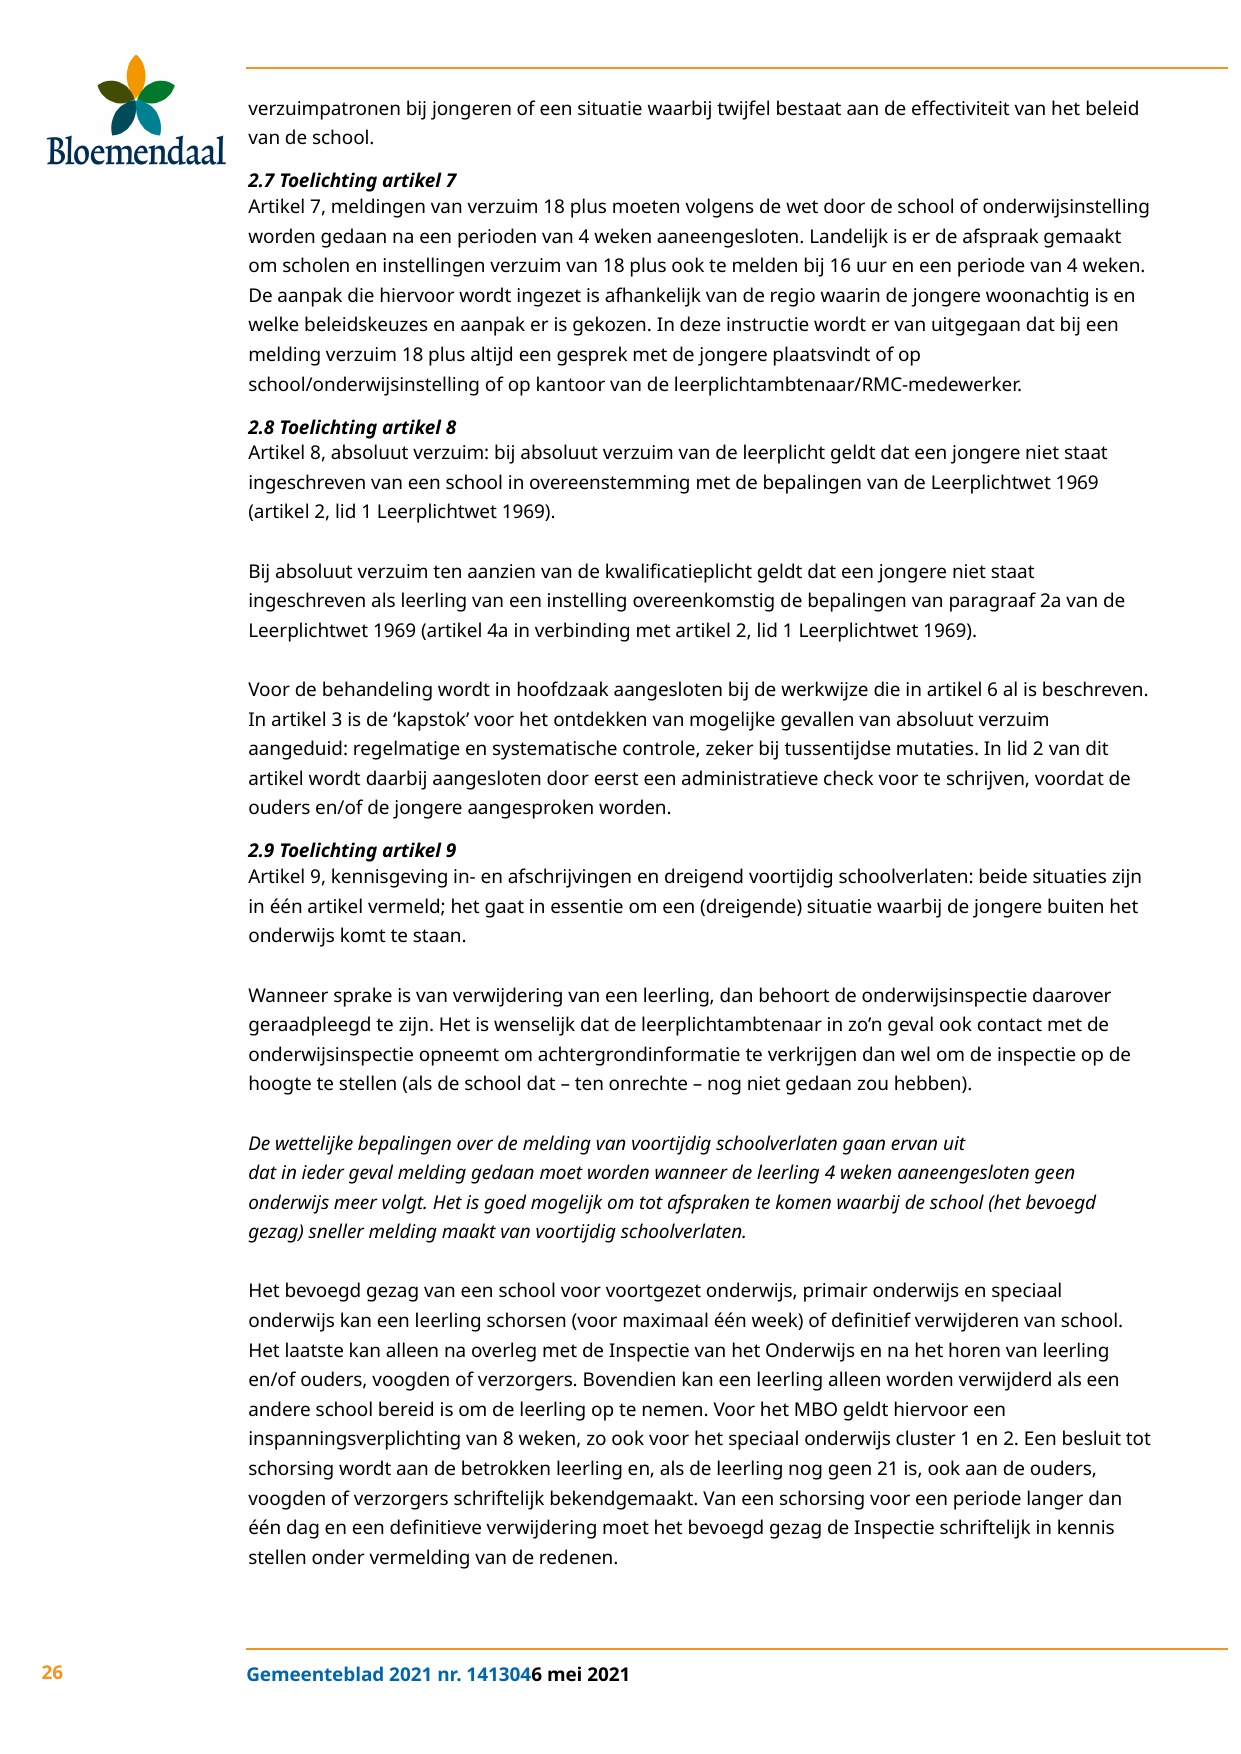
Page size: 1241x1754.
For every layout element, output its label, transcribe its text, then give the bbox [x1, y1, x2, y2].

text Het bevoegd gezag van een school voor voortgezet onderwijs, primair onderwijs en speciaal onderwijs kan een leerling schorsen (voor maximaal één week) of definitief verwijderen van school. Het laatste kan alleen na overleg met de Inspectie van het Onderwijs en na het horen van leerling en/of ouders, voogden of verzorgers. Bovendien kan een leerling alleen worden verwijderd als een andere school bereid is om de leerling op te nemen. Voor het MBO geldt hiervoor een inspanningsverplichting van 8 weken, zo ook voor het speciaal onderwijs cluster 1 en 2. Een besluit tot schorsing wordt aan de betrokken leerling en, als de leerling nog geen 21 is, ook aan de ouders, voogden of verzorgers schriftelijk bekendgemaakt. Van een schorsing voor een periode langer dan één dag en een definitieve verwijdering moet het bevoegd gezag de Inspectie schriftelijk in kennis stellen onder vermelding van de redenen. [248, 1278, 1152, 1569]
text Wanneer sprake is van verwijdering van een leerling, dan behoort de onderwijsinspectie daarover geraadpleegd te zijn. Het is wenselijk dat de leerplichtambtenaar in zo’n geval ook contact met de onderwijsinspectie opneemt om achtergrondinformatie te verkrijgen dan wel om de inspectie op de hoogte te stellen (als de school dat – ten onrechte – nog niet gedaan zou hebben). [248, 982, 1152, 1096]
text 2.9 Toelichting artikel 9 [248, 838, 1152, 863]
text Artikel 9, kennisgeving in- en afschrijvingen en dreigend voortijdig schoolverlaten: beide situaties zijn in één artikel vermeld; het gaat in essentie om een (dreigende) situatie waarbij de jongere buiten het onderwijs komt te staan. [248, 863, 1152, 948]
text Artikel 7, meldingen van verzuim 18 plus moeten volgens de wet door de school of onderwijsinstelling worden gedaan na een perioden van 4 weken aaneengesloten. Landelijk is er de afspraak gemaakt om scholen en instellingen verzuim van 18 plus ook te melden bij 16 uur en een periode van 4 weken. De aanpak die hiervoor wordt ingezet is afhankelijk van de regio waarin de jongere woonachtig is en welke beleidskeuzes en aanpak er is gekozen. In deze instructie wordt er van uitgegaan dat bij een melding verzuim 18 plus altijd een gesprek met de jongere plaatsvindt of op school/onderwijsinstelling of op kantoor van de leerplichtambtenaar/RMC-medewerker. [248, 193, 1152, 396]
picture [41, 47, 231, 172]
text Voor de behandeling wordt in hoofdzaak aangesloten bij de werkwijze die in artikel 6 al is beschreven. In artikel 3 is de ‘kapstok’ voor het ontdekken van mogelijke gevallen van absoluut verzuim aangeduid: regelmatige en systematische controle, zeker bij tussentijdse mutaties. In lid 2 van dit artikel wordt daarbij aangesloten door eerst een administratieve check voor te schrijven, voordat de ouders en/of de jongere aangesproken worden. [248, 676, 1152, 820]
text dat in ieder geval melding gedaan moet worden wanneer de leerling 4 weken aaneengesloten geen onderwijs meer volgt. Het is goed mogelijk om tot afspraken te komen waarbij de school (het bevoegd gezag) sneller melding maakt van voortijdig schoolverlaten. [248, 1159, 1152, 1244]
text De wettelijke bepalingen over de melding van voortijdig schoolverlaten gaan ervan uit [248, 1130, 1152, 1155]
text 2.8 Toelichting artikel 8 [248, 414, 1152, 439]
text Artikel 8, absoluut verzuim: bij absoluut verzuim van de leerplicht geldt dat een jongere niet staat ingeschreven van een school in overeenstemming met de bepalingen van de Leerplichtwet 1969 (artikel 2, lid 1 Leerplichtwet 1969). [248, 439, 1152, 524]
text Bij absoluut verzuim ten aanzien van de kwalificatieplicht geldt dat een jongere niet staat ingeschreven als leerling van een instelling overeenkomstig de bepalingen van paragraaf 2a van de Leerplichtwet 1969 (artikel 4a in verbinding met artikel 2, lid 1 Leerplichtwet 1969). [248, 558, 1152, 643]
text verzuimpatronen bij jongeren of een situatie waarbij twijfel bestaat aan de effectiviteit van het beleid van de school. [248, 95, 1152, 150]
text 2.7 Toelichting artikel 7 [248, 167, 1152, 193]
